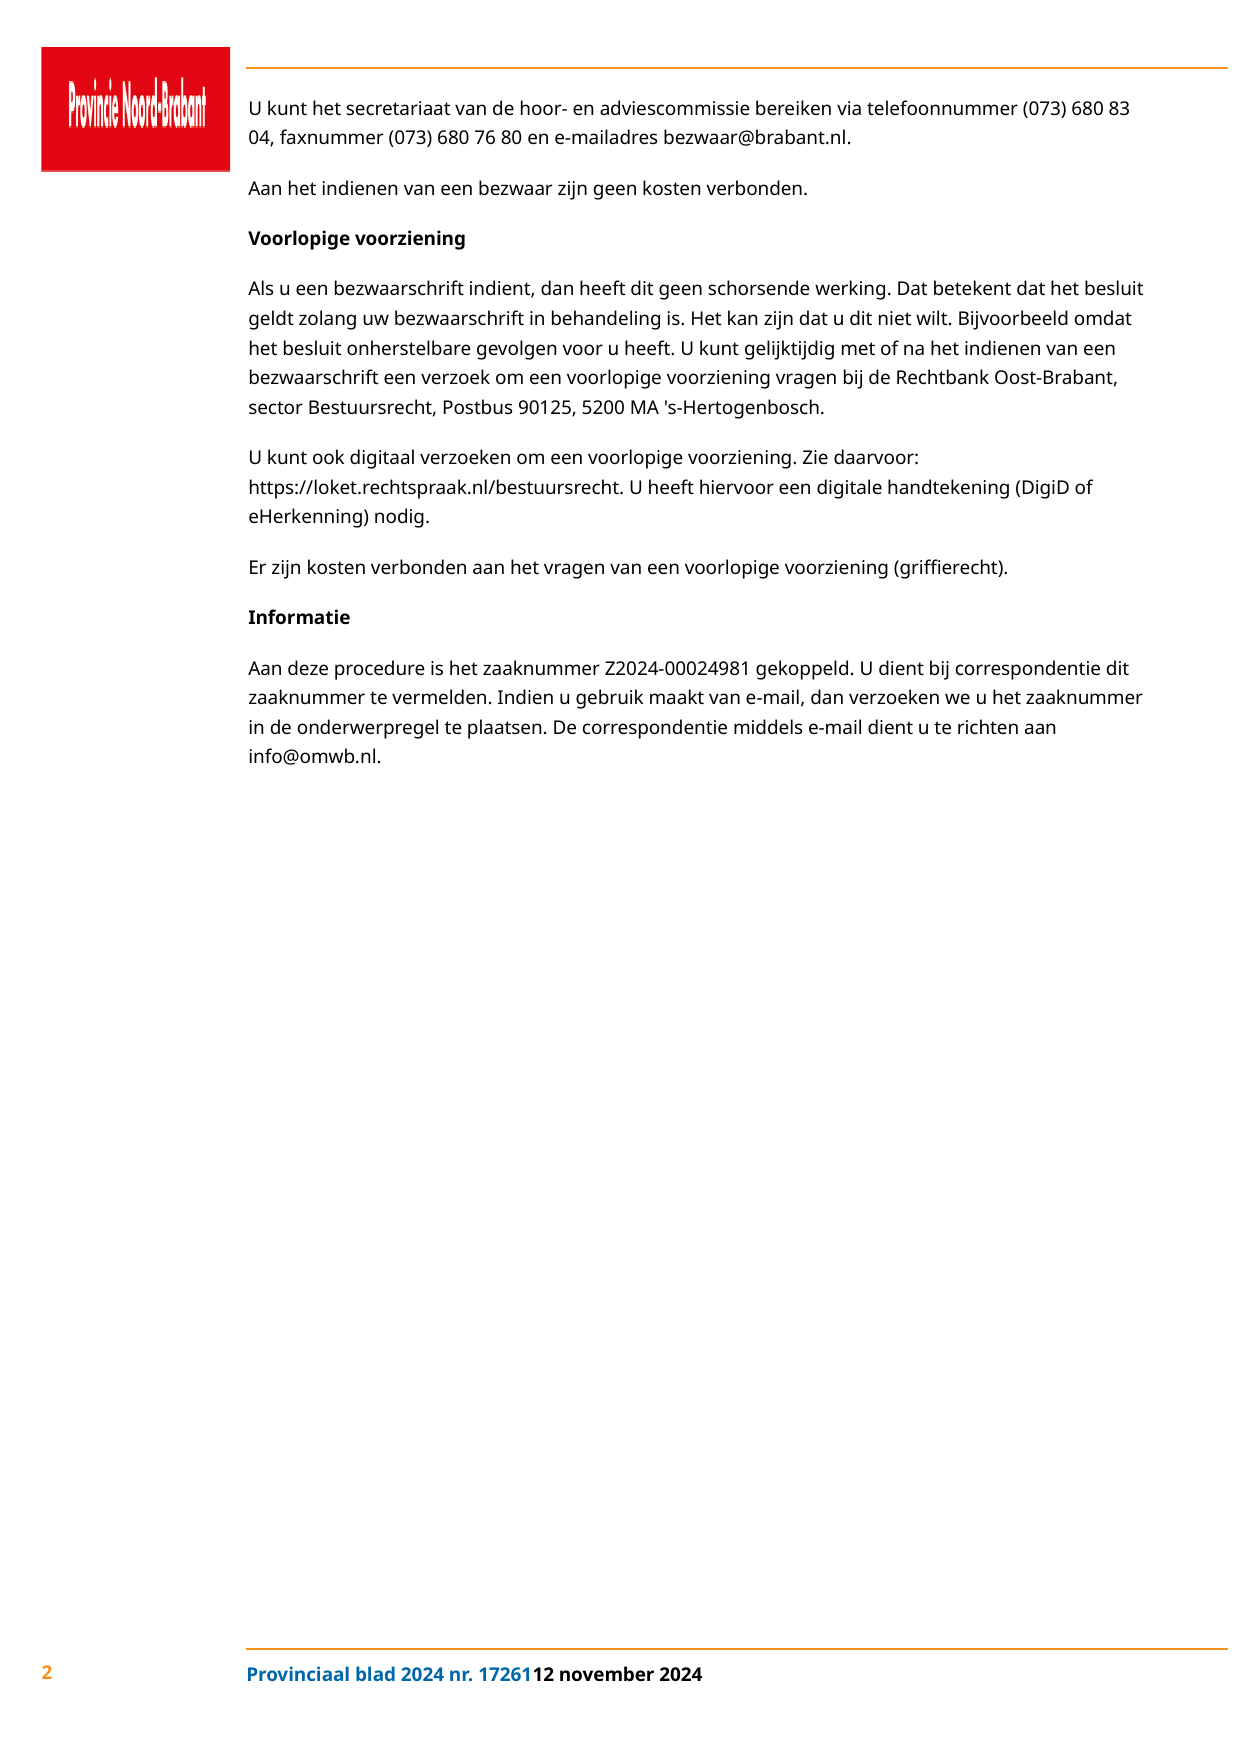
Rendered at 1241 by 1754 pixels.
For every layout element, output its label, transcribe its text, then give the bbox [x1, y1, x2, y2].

text U kunt ook digitaal verzoeken om een voorlopige voorziening. Zie daarvoor: https://loket.rechtspraak.nl/bestuursrecht. U heeft hiervoor een digitale handtekening (DigiD of eHerkenning) nodig. [248, 444, 1152, 529]
text Informatie [248, 604, 1152, 630]
text U kunt het secretariaat van de hoor- en adviescommissie bereiken via telefoonnummer (073) 680 83 04, faxnummer (073) 680 76 80 en e-mailadres bezwaar@brabant.nl. [248, 95, 1152, 150]
text Als u een bezwaarschrift indient, dan heeft dit geen schorsende werking. Dat betekent dat het besluit geldt zolang uw bezwaarschrift in behandeling is. Het kan zijn dat u dit niet wilt. Bijvoorbeeld omdat het besluit onherstelbare gevolgen voor u heeft. U kunt gelijktijdig met of na het indienen van een bezwaarschrift een verzoek om een voorlopige voorziening vragen bij de Rechtbank Oost-Brabant, sector Bestuursrecht, Postbus 90125, 5200 MA 's‑Hertogenbosch. [248, 276, 1152, 420]
text Aan deze procedure is het zaaknummer Z2024-00024981 gekoppeld. U dient bij correspondentie dit zaaknummer te vermelden. Indien u gebruik maakt van e-mail, dan verzoeken we u het zaaknummer in de onderwerpregel te plaatsen. De correspondentie middels e-mail dient u te richten aan info@omwb.nl. [248, 655, 1152, 769]
text Aan het indienen van een bezwaar zijn geen kosten verbonden. [248, 175, 1152, 201]
picture [41, 47, 231, 172]
text Er zijn kosten verbonden aan het vragen van een voorlopige voorziening (griffierecht). [248, 554, 1152, 580]
text Voorlopige voorziening [248, 225, 1152, 251]
